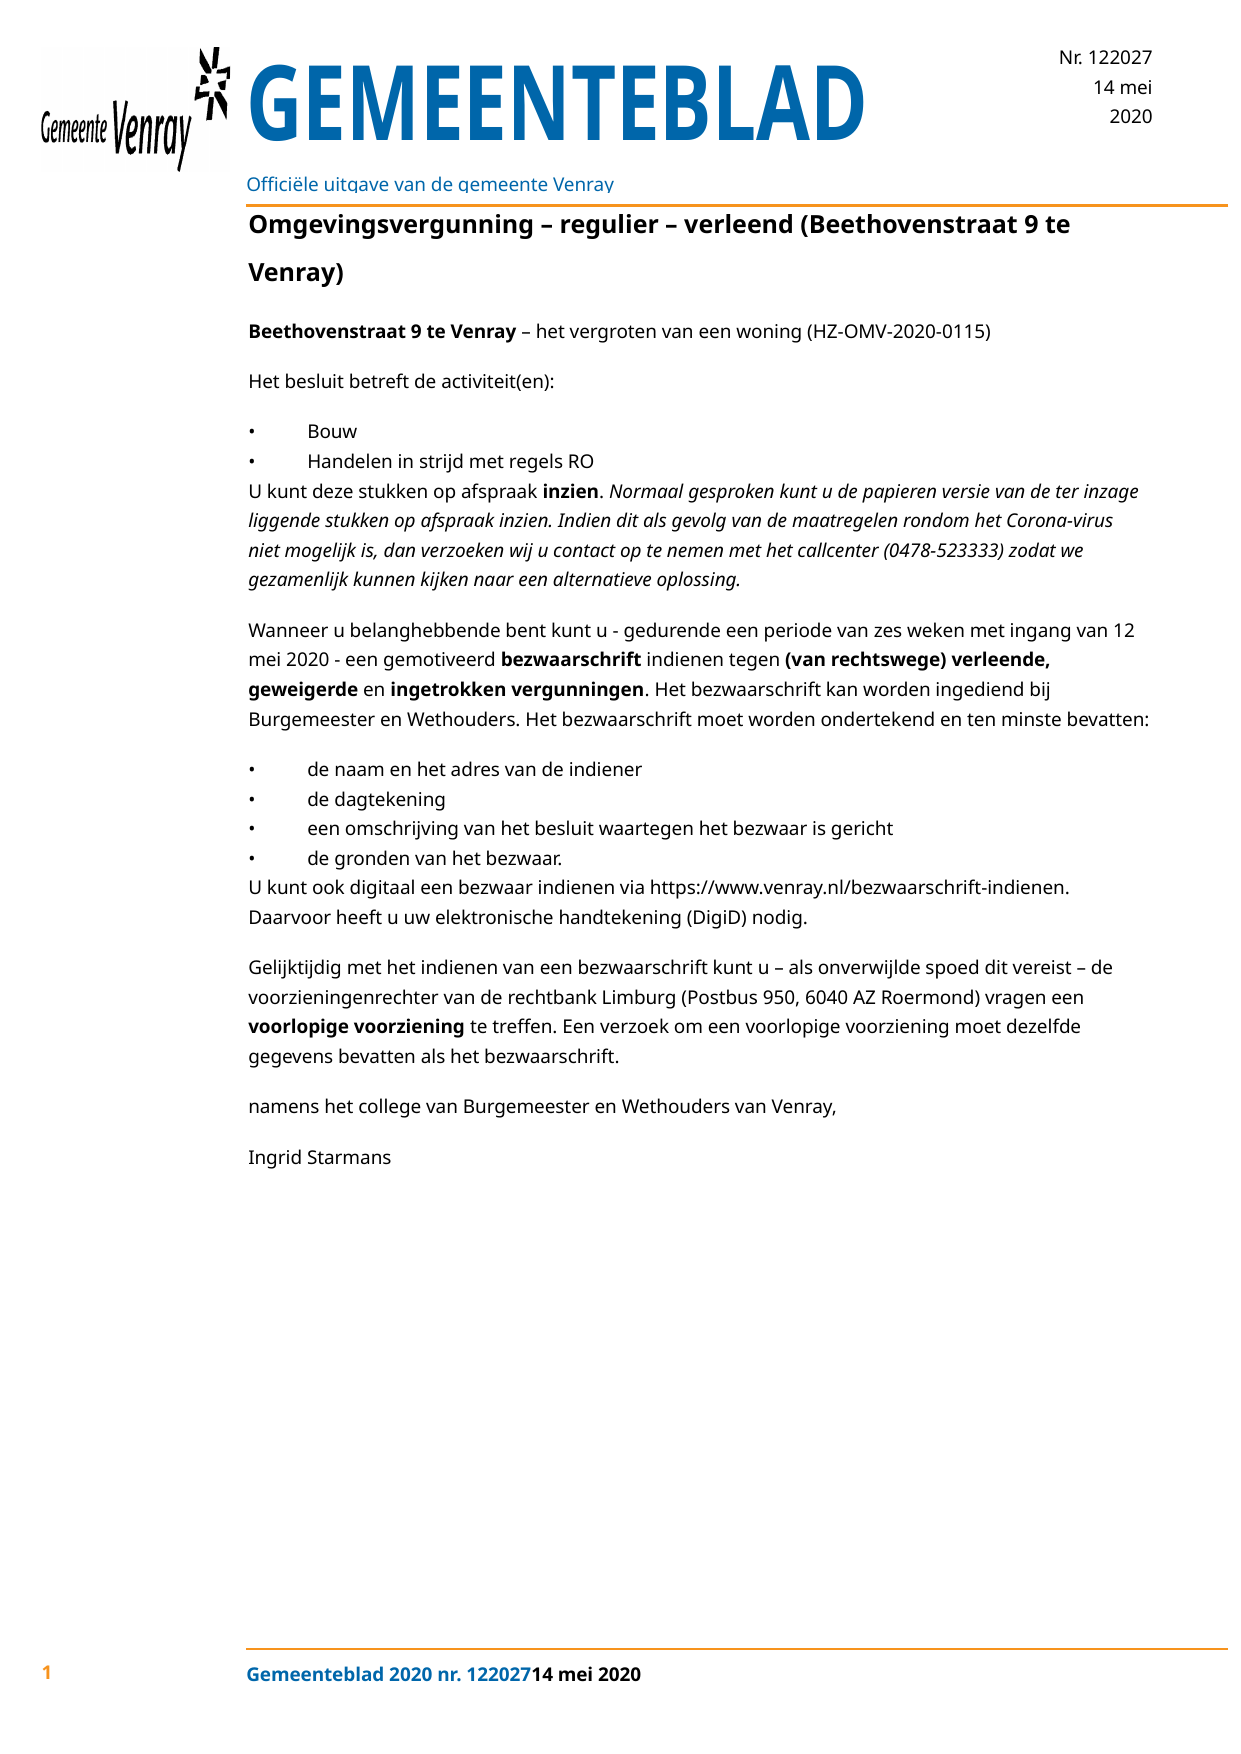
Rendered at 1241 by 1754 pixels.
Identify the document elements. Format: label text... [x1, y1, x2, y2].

list de naam en het adres van de indiener [248, 756, 1152, 782]
picture [41, 47, 231, 172]
list de gronden van het bezwaar. [248, 845, 1152, 871]
text U kunt deze stukken op afspraak inzien. Normaal gesproken kunt u de papieren versie van de ter inzage liggende stukken op afspraak inzien. Indien dit als gevolg van de maatregelen rondom het Corona-virus niet mogelijk is, dan verzoeken wij u contact op te nemen met het callcenter (0478-523333) zodat we gezamenlijk kunnen kijken naar een alternatieve oplossing. [248, 478, 1152, 592]
text Gelijktijdig met het indienen van een bezwaarschrift kunt u – als onverwijlde spoed dit vereist – de voorzieningenrechter van de rechtbank Limburg (Postbus 950, 6040 AZ Roermond) vragen een voorlopige voorziening te treffen. Een verzoek om een voorlopige voorziening moet dezelfde gegevens bevatten als het bezwaarschrift. [248, 954, 1152, 1069]
list Bouw [248, 419, 1152, 444]
text Omgevingsvergunning – regulier – verleend (Beethovenstraat 9 te Venray) [248, 207, 1152, 288]
text U kunt ook digitaal een bezwaar indienen via https://www.venray.nl/bezwaarschrift-indienen. Daarvoor heeft u uw elektronische handtekening (DigiD) nodig. [248, 874, 1152, 930]
text Beethovenstraat 9 te Venray – het vergroten van een woning (HZ-OMV-2020-0115) [248, 318, 1152, 344]
list Handelen in strijd met regels RO [248, 448, 1152, 474]
list een omschrijving van het besluit waartegen het bezwaar is gericht [248, 815, 1152, 841]
list de dagtekening [248, 786, 1152, 812]
text Ingrid Starmans [248, 1144, 1152, 1170]
text namens het college van Burgemeester en Wethouders van Venray, [248, 1094, 1152, 1119]
text Het besluit betreft de activiteit(en): [248, 368, 1152, 394]
text Wanneer u belanghebbende bent kunt u - gedurende een periode van zes weken met ingang van 12 mei 2020 - een gemotiveerd bezwaarschrift indienen tegen (van rechtswege) verleende, geweigerde en ingetrokken vergunningen. Het bezwaarschrift kan worden ingediend bij Burgemeester en Wethouders. Het bezwaarschrift moet worden ondertekend en ten minste bevatten: [248, 617, 1152, 732]
